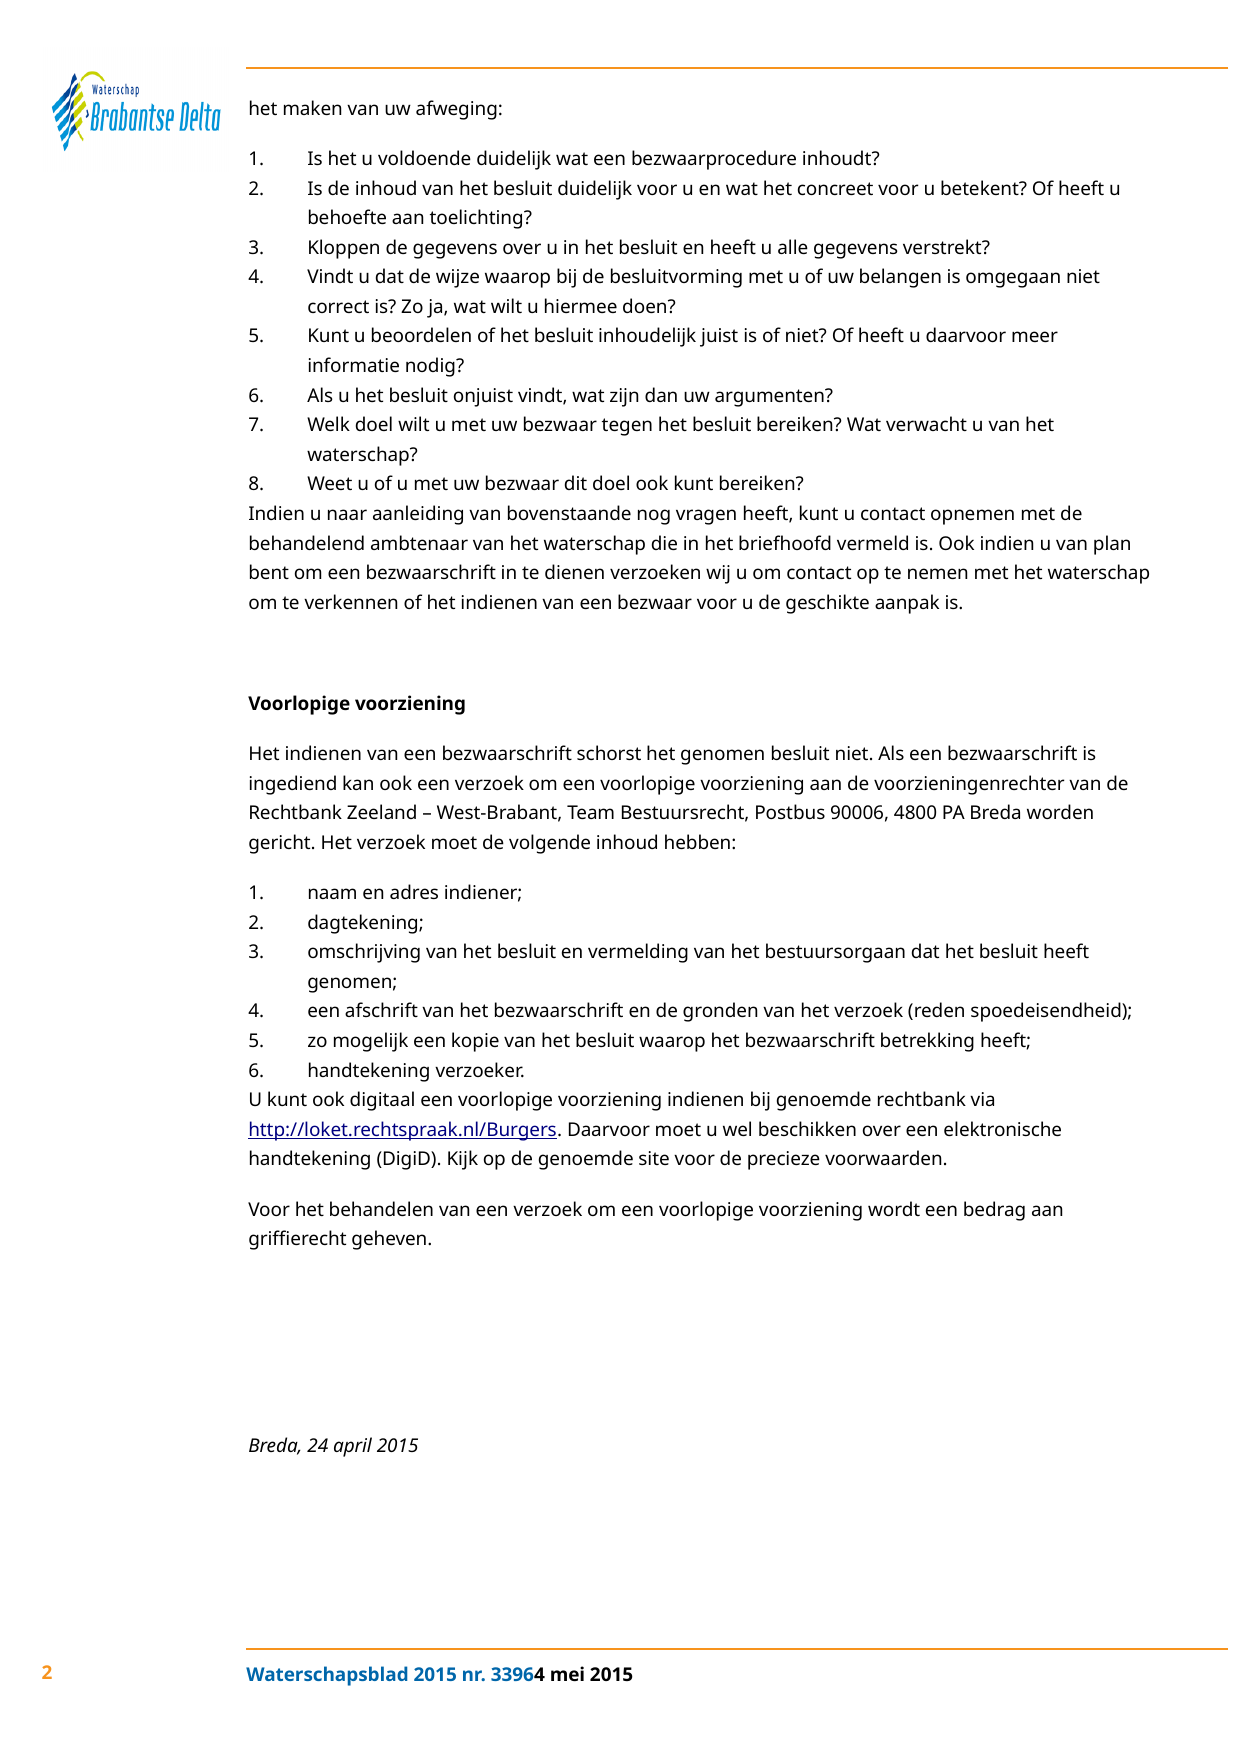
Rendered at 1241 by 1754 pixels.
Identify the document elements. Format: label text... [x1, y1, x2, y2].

list handtekening verzoeker. [248, 1057, 1152, 1083]
text het maken van uw afweging: [248, 95, 1152, 121]
text Breda, 24 april 2015 [248, 1432, 1152, 1458]
list Weet u of u met uw bezwaar dit doel ook kunt bereiken? [248, 471, 1152, 496]
list zo mogelijk een kopie van het besluit waarop het bezwaarschrift betrekking heeft; [248, 1027, 1152, 1053]
list dagtekening; [248, 909, 1152, 935]
list een afschrift van het bezwaarschrift en de gronden van het verzoek (reden spoedeisendheid); [248, 998, 1152, 1023]
list omschrijving van het besluit en vermelding van het bestuursorgaan dat het besluit heeft genomen; [248, 938, 1152, 994]
text Voorlopige voorziening [248, 690, 1152, 716]
list Vindt u dat de wijze waarop bij de besluitvorming met u of uw belangen is omgegaan niet correct is? Zo ja, wat wilt u hiermee doen? [248, 263, 1152, 319]
list Is het u voldoende duidelijk wat een bezwaarprocedure inhoudt? [248, 145, 1152, 171]
list Is de inhoud van het besluit duidelijk voor u en wat het concreet voor u betekent? Of heeft u behoefte aan toelichting? [248, 175, 1152, 230]
picture [41, 47, 231, 172]
list Als u het besluit onjuist vindt, wat zijn dan uw argumenten? [248, 382, 1152, 408]
list Kunt u beoordelen of het besluit inhoudelijk juist is of niet? Of heeft u daarvoor meer informatie nodig? [248, 323, 1152, 378]
list Kloppen de gegevens over u in het besluit en heeft u alle gegevens verstrekt? [248, 234, 1152, 260]
text U kunt ook digitaal een voorlopige voorziening indienen bij genoemde rechtbank via http://loket.rechtspraak.nl/Burgers. Daarvoor moet u wel beschikken over een elektronische handtekening (DigiD). Kijk op de genoemde site voor de precieze voorwaarden. [248, 1086, 1152, 1171]
list Welk doel wilt u met uw bezwaar tegen het besluit bereiken? Wat verwacht u van het waterschap? [248, 411, 1152, 467]
text Het indienen van een bezwaarschrift schorst het genomen besluit niet. Als een bezwaarschrift is ingediend kan ook een verzoek om een voorlopige voorziening aan de voorzieningenrechter van de Rechtbank Zeeland – West-Brabant, Team Bestuursrecht, Postbus 90006, 4800 PA Breda worden gericht. Het verzoek moet de volgende inhoud hebben: [248, 740, 1152, 855]
text Indien u naar aanleiding van bovenstaande nog vragen heeft, kunt u contact opnemen met de behandelend ambtenaar van het waterschap die in het briefhoofd vermeld is. Ook indien u van plan bent om een bezwaarschrift in te dienen verzoeken wij u om contact op te nemen met het waterschap om te verkennen of het indienen van een bezwaar voor u de geschikte aanpak is. [248, 500, 1152, 615]
text Voor het behandelen van een verzoek om een voorlopige voorziening wordt een bedrag aan griffierecht geheven. [248, 1196, 1152, 1251]
list naam en adres indiener; [248, 879, 1152, 905]
